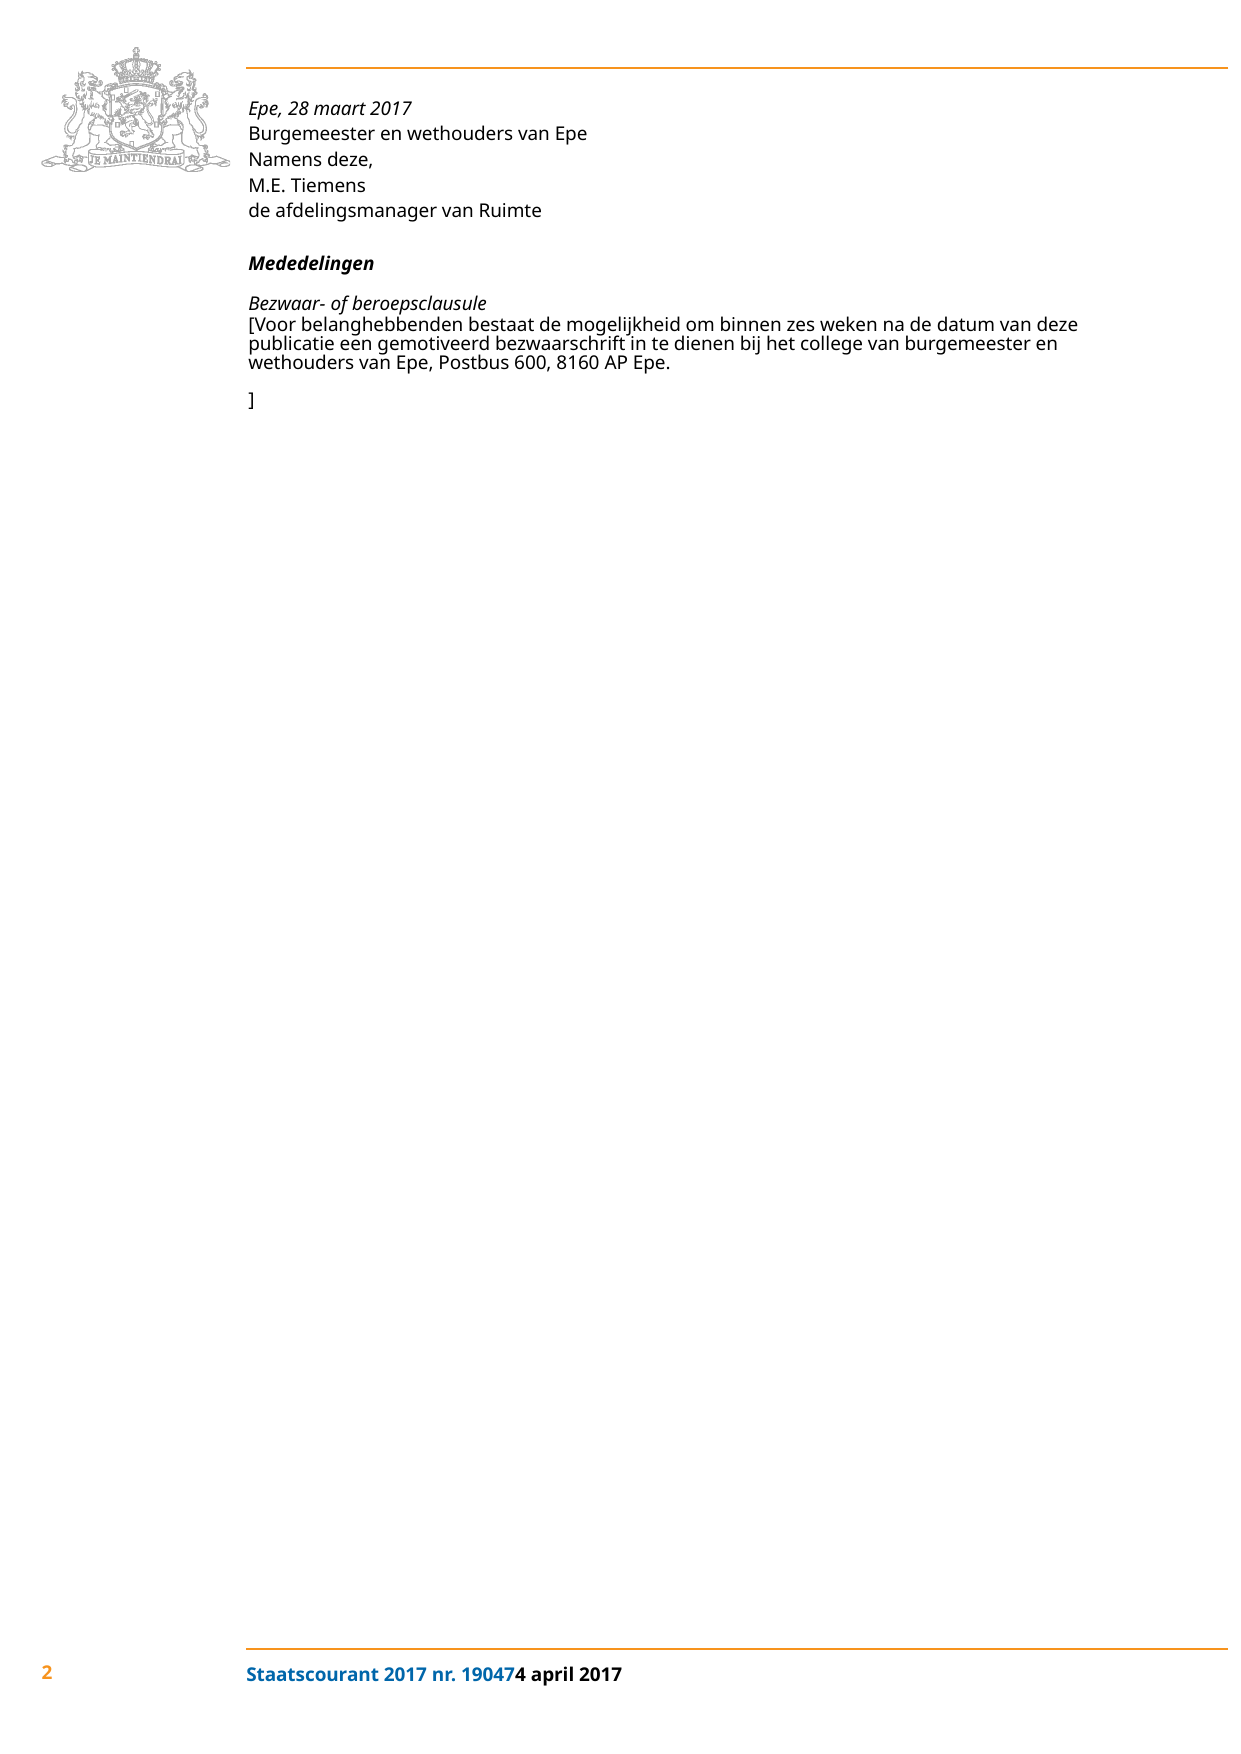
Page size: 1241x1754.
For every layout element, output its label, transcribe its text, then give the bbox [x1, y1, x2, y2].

picture [41, 47, 231, 172]
text Namens deze, [248, 146, 1152, 172]
text Bezwaar- of beroepsclausule [248, 290, 1152, 316]
text Burgemeester en wethouders van Epe [248, 121, 1152, 146]
text [Voor belanghebbenden bestaat de mogelijkheid om binnen zes weken na de datum van deze publicatie een gemotiveerd bezwaarschrift in te dienen bij het college van burgemeester en wethouders van Epe, Postbus 600, 8160 AP Epe. [248, 316, 1152, 373]
text Mededelingen [248, 251, 1152, 276]
text Epe, 28 maart 2017 [248, 95, 1152, 121]
text ] [248, 391, 1152, 410]
text de afdelingsmanager van Ruimte [248, 198, 1152, 223]
text M.E. Tiemens [248, 172, 1152, 198]
